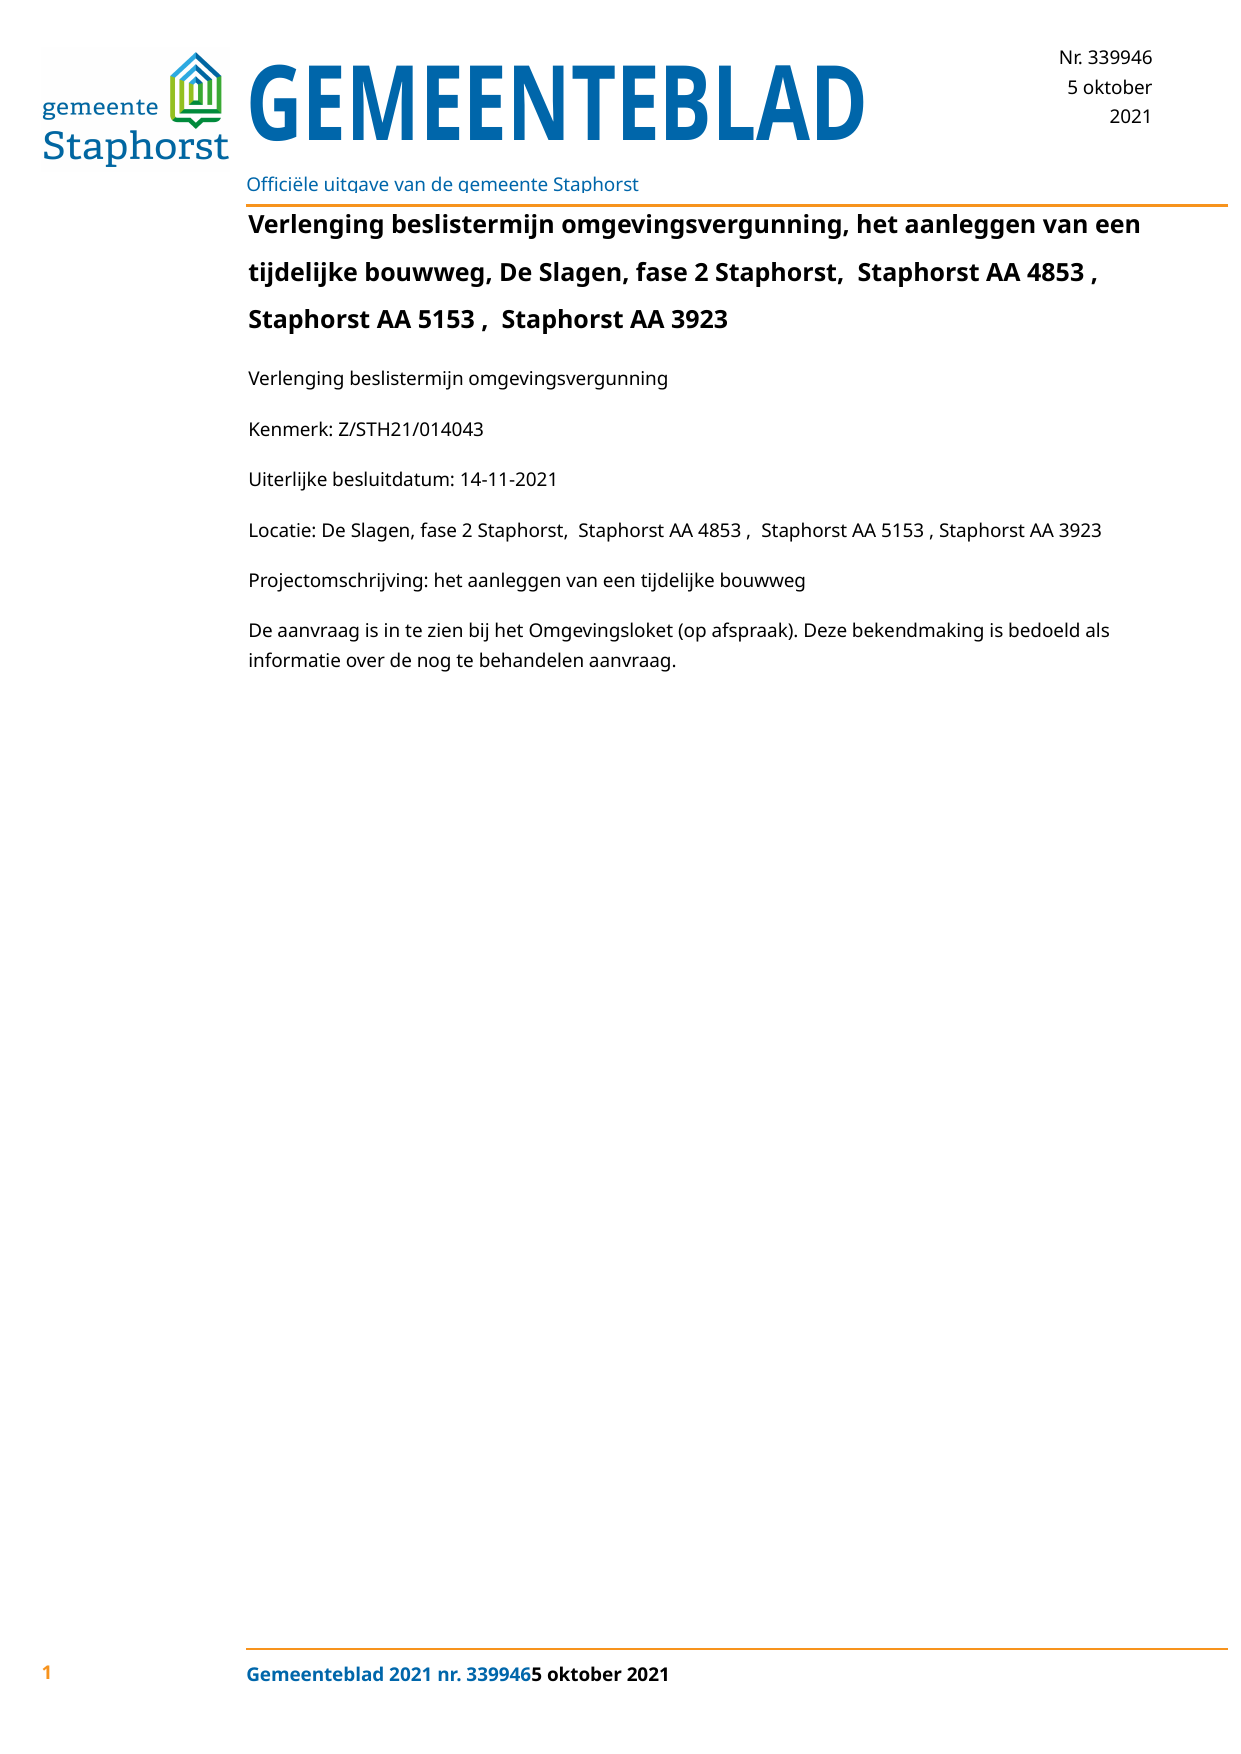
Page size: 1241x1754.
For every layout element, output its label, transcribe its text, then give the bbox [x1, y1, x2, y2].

text Uiterlijke besluitdatum: 14-11-2021 [248, 466, 1152, 492]
text Verlenging beslistermijn omgevingsvergunning [248, 366, 1152, 391]
text Verlenging beslistermijn omgevingsvergunning, het aanleggen van een tijdelijke bouwweg, De Slagen, fase 2 Staphorst, Staphorst AA 4853 , Staphorst AA 5153 , Staphorst AA 3923 [248, 207, 1152, 336]
picture [41, 47, 231, 172]
text Kenmerk: Z/STH21/014043 [248, 416, 1152, 442]
text Projectomschrijving: het aanleggen van een tijdelijke bouwweg [248, 567, 1152, 593]
text De aanvraag is in te zien bij het Omgevingsloket (op afspraak). Deze bekendmaking is bedoeld als informatie over de nog te behandelen aanvraag. [248, 618, 1152, 673]
text Locatie: De Slagen, fase 2 Staphorst, Staphorst AA 4853 , Staphorst AA 5153 , Staphorst AA 3923 [248, 517, 1152, 542]
